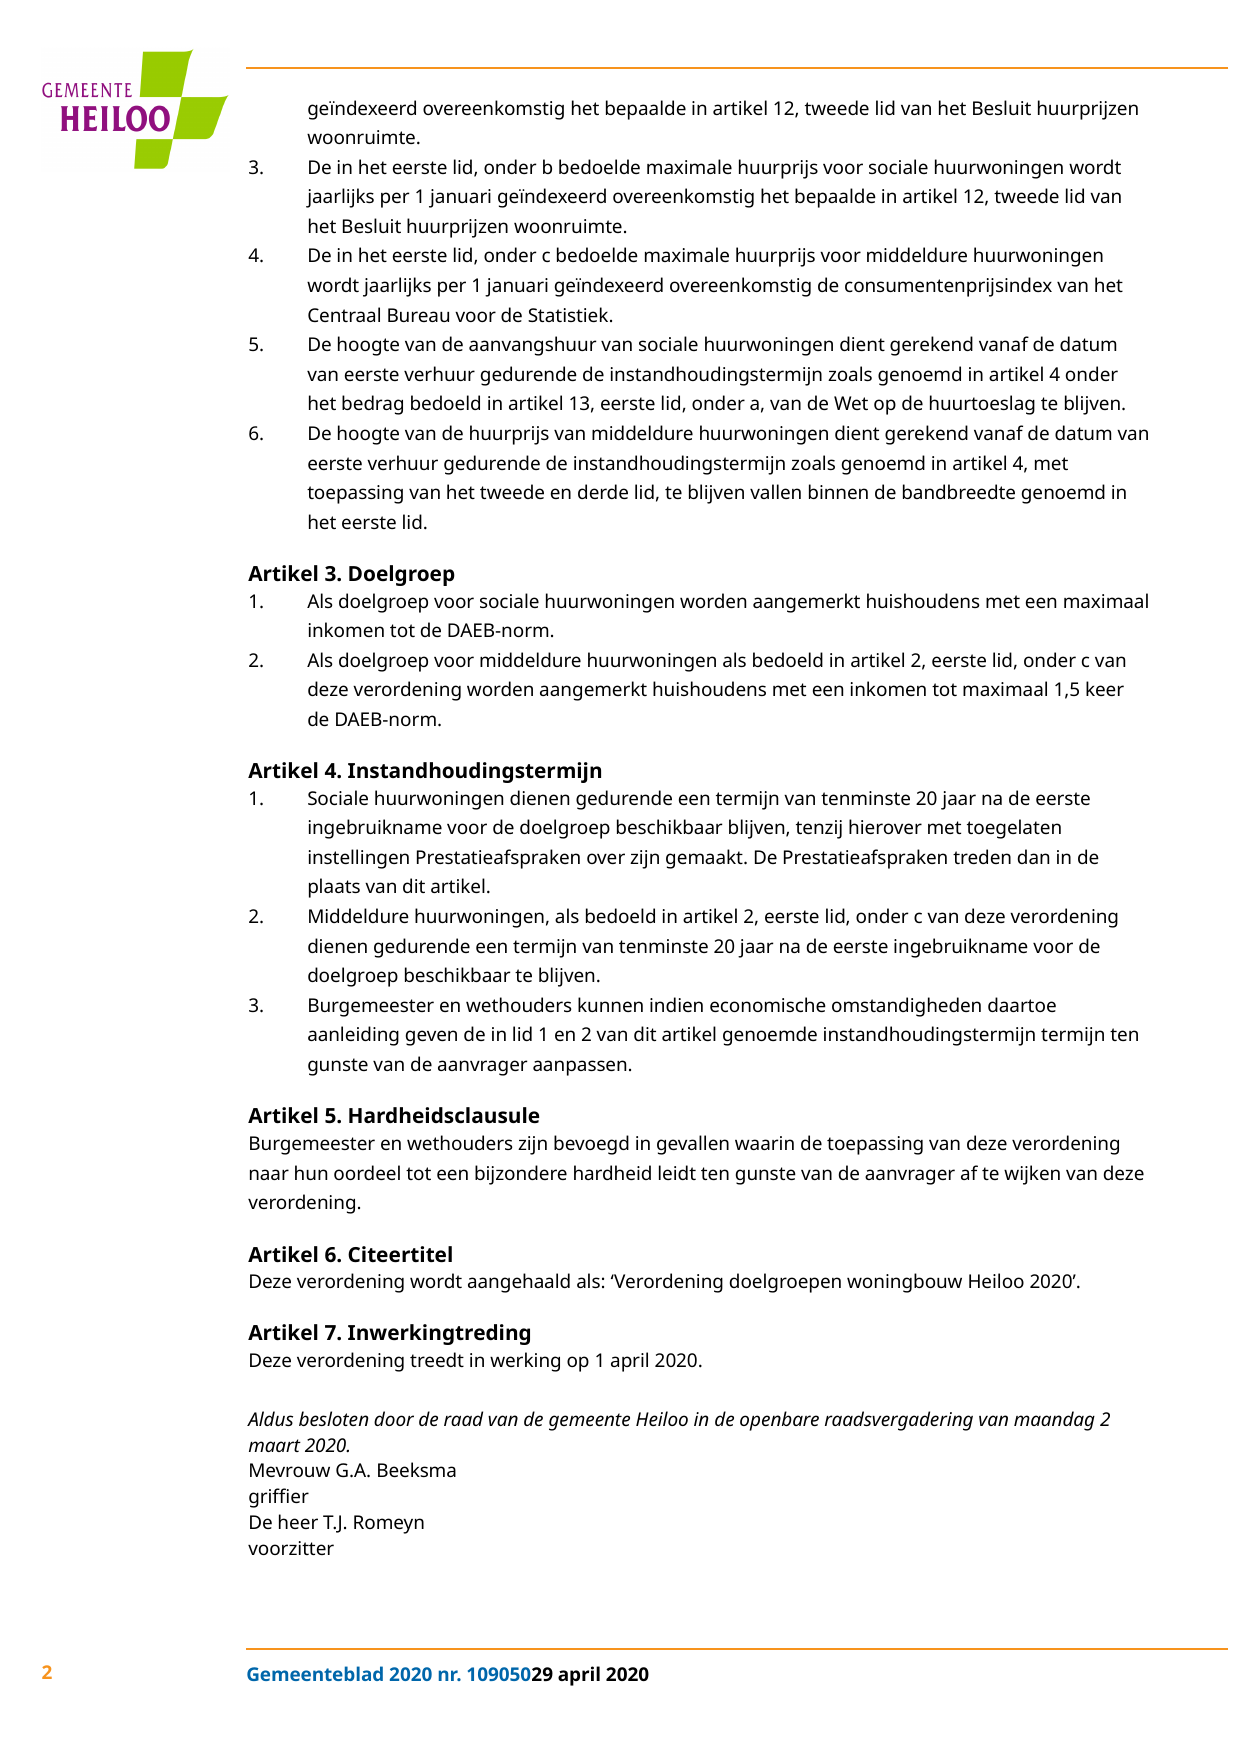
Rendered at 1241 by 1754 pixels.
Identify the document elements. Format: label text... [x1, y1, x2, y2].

list De hoogte van de huurprijs van middeldure huurwoningen dient gerekend vanaf de datum van eerste verhuur gedurende de instandhoudingstermijn zoals genoemd in artikel 4, met toepassing van het tweede en derde lid, te blijven vallen binnen de bandbreedte genoemd in het eerste lid. [248, 420, 1152, 535]
list Als doelgroep voor sociale huurwoningen worden aangemerkt huishoudens met een maximaal inkomen tot de DAEB-norm. [248, 588, 1152, 643]
text Deze verordening treedt in werking op 1 april 2020. [248, 1347, 1152, 1373]
list De in het eerste lid, onder c bedoelde maximale huurprijs voor middeldure huurwoningen wordt jaarlijks per 1 januari geïndexeerd overeenkomstig de consumentenprijsindex van het Centraal Bureau voor de Statistiek. [248, 243, 1152, 328]
text Deze verordening wordt aangehaald als: ‘Verordening doelgroepen woningbouw Heiloo 2020’. [248, 1268, 1152, 1294]
text Artikel 7. Inwerkingtreding [248, 1318, 1152, 1347]
text Artikel 5. Hardheidsclausule [248, 1102, 1152, 1130]
list geïndexeerd overeenkomstig het bepaalde in artikel 12, tweede lid van het Besluit huurprijzen woonruimte. [248, 95, 1152, 150]
list Als doelgroep voor middeldure huurwoningen als bedoeld in artikel 2, eerste lid, onder c van deze verordening worden aangemerkt huishoudens met een inkomen tot maximaal 1,5 keer de DAEB‐norm. [248, 647, 1152, 732]
list Middeldure huurwoningen, als bedoeld in artikel 2, eerste lid, onder c van deze verordening dienen gedurende een termijn van tenminste 20 jaar na de eerste ingebruikname voor de doelgroep beschikbaar te blijven. [248, 903, 1152, 988]
text De heer T.J. Romeyn [248, 1509, 1152, 1535]
list Burgemeester en wethouders kunnen indien economische omstandigheden daartoe aanleiding geven de in lid 1 en 2 van dit artikel genoemde instandhoudingstermijn termijn ten gunste van de aanvrager aanpassen. [248, 992, 1152, 1077]
text Artikel 4. Instandhoudingstermijn [248, 757, 1152, 785]
text Artikel 3. Doelgroep [248, 559, 1152, 588]
list De hoogte van de aanvangshuur van sociale huurwoningen dient gerekend vanaf de datum van eerste verhuur gedurende de instandhoudingstermijn zoals genoemd in artikel 4 onder het bedrag bedoeld in artikel 13, eerste lid, onder a, van de Wet op de huurtoeslag te blijven. [248, 331, 1152, 416]
text Artikel 6. Citeertitel [248, 1240, 1152, 1268]
text Aldus besloten door de raad van de gemeente Heiloo in de openbare raadsvergadering van maandag 2 maart 2020. [248, 1406, 1152, 1458]
text Burgemeester en wethouders zijn bevoegd in gevallen waarin de toepassing van deze verordening naar hun oordeel tot een bijzondere hardheid leidt ten gunste van de aanvrager af te wijken van deze verordening. [248, 1130, 1152, 1215]
text voorzitter [248, 1535, 1152, 1561]
text Mevrouw G.A. Beeksma [248, 1458, 1152, 1483]
list De in het eerste lid, onder b bedoelde maximale huurprijs voor sociale huurwoningen wordt jaarlijks per 1 januari geïndexeerd overeenkomstig het bepaalde in artikel 12, tweede lid van het Besluit huurprijzen woonruimte. [248, 154, 1152, 239]
list Sociale huurwoningen dienen gedurende een termijn van tenminste 20 jaar na de eerste ingebruikname voor de doelgroep beschikbaar blijven, tenzij hierover met toegelaten instellingen Prestatieafspraken over zijn gemaakt. De Prestatieafspraken treden dan in de plaats van dit artikel. [248, 785, 1152, 899]
text griffier [248, 1483, 1152, 1509]
picture [41, 47, 231, 172]
